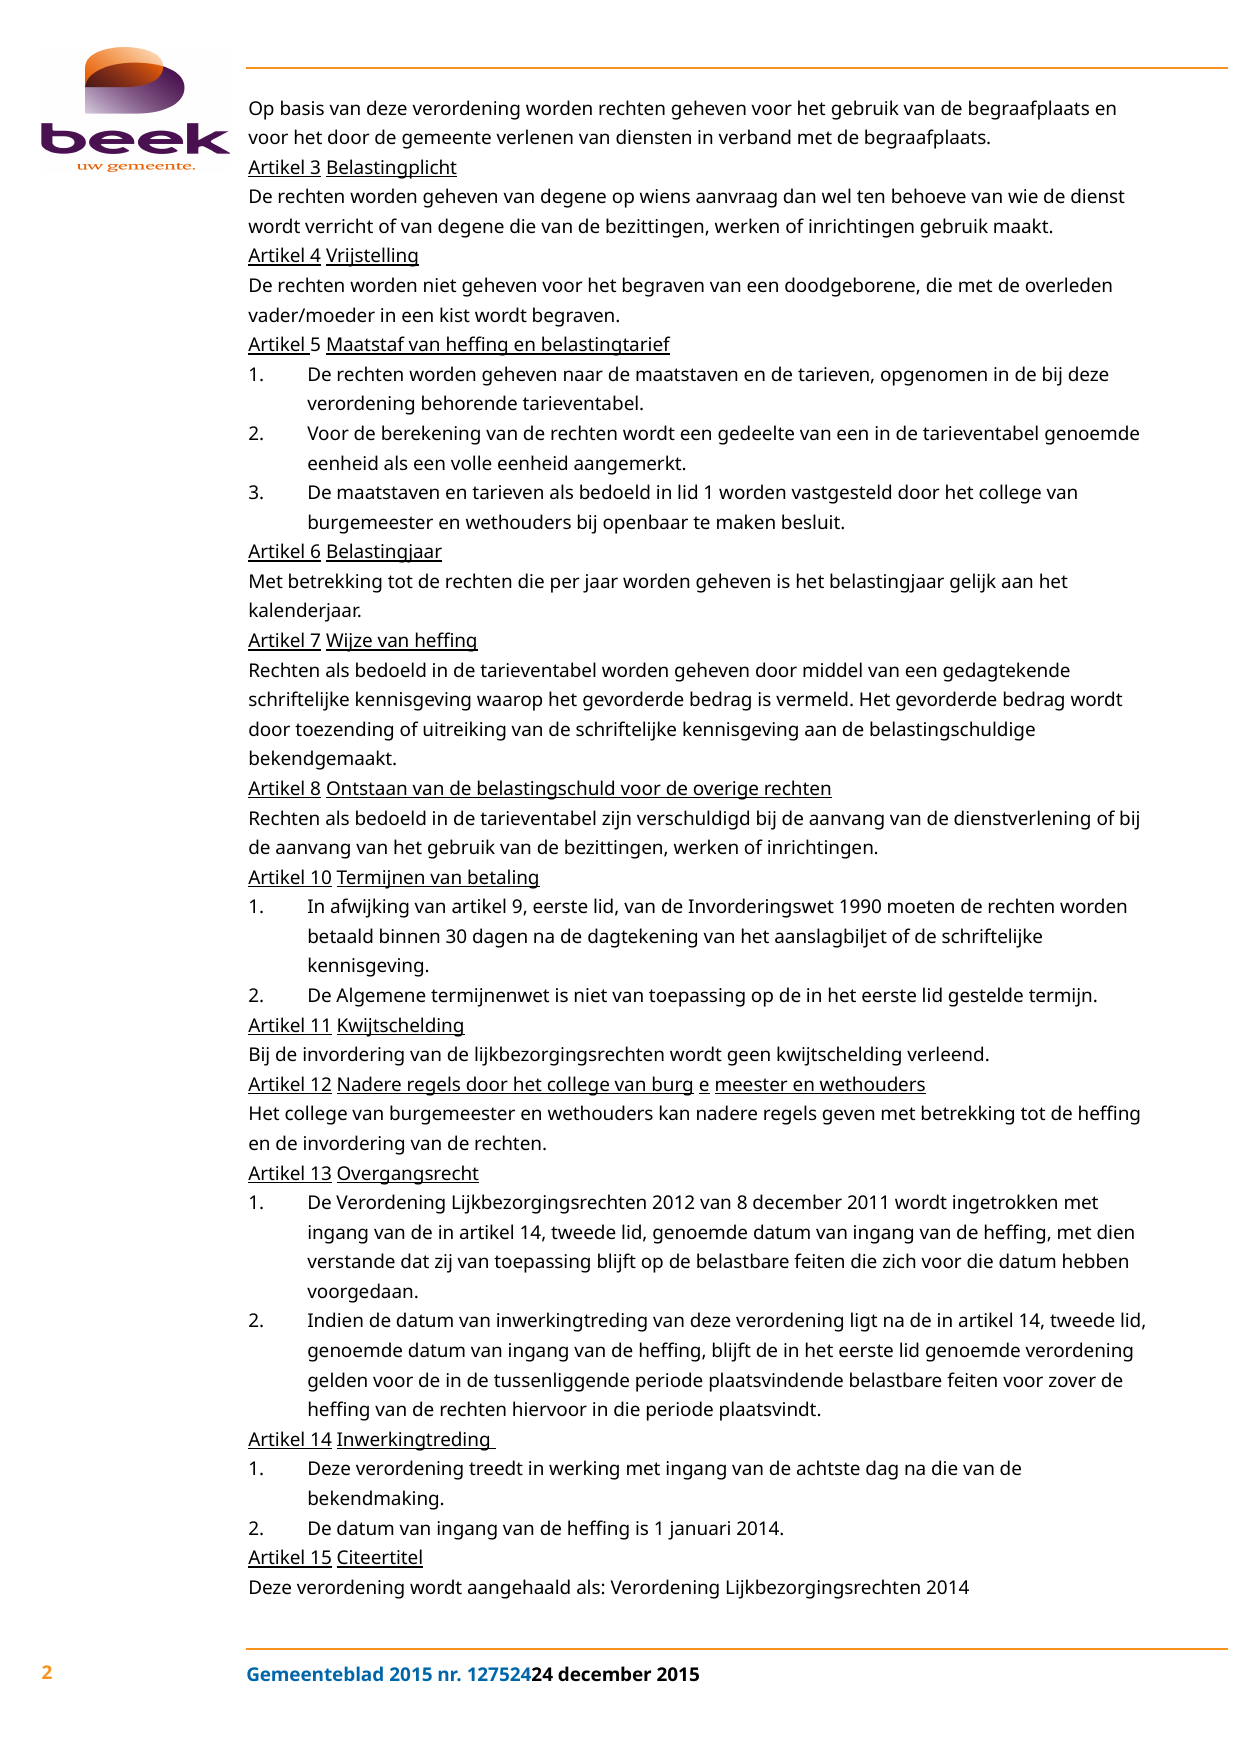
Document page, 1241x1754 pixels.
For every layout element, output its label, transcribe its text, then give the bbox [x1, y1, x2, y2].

text Artikel 5 Maatstaf van heffing en belastingtarief [248, 331, 1152, 357]
text Artikel 15 Citeertitel [248, 1544, 1152, 1570]
text Artikel 6 Belastingjaar [248, 538, 1152, 564]
list Indien de datum van inwerkingtreding van deze verordening ligt na de in artikel 14, tweede lid, genoemde datum van ingang van de heffing, blijft de in het eerste lid genoemde verordening gelden voor de in de tussenliggende periode plaatsvindende belastbare feiten voor zover de heffing van de rechten hiervoor in die periode plaatsvindt. [248, 1308, 1152, 1422]
text Op basis van deze verordening worden rechten geheven voor het gebruik van de begraafplaats en voor het door de gemeente verlenen van diensten in verband met de begraafplaats. [248, 95, 1152, 150]
text Met betrekking tot de rechten die per jaar worden geheven is het belastingjaar gelijk aan het kalenderjaar. [248, 568, 1152, 623]
list De rechten worden geheven naar de maatstaven en de tarieven, opgenomen in de bij deze verordening behorende tarieventabel. [248, 361, 1152, 416]
text Artikel 13 Overgangsrecht [248, 1160, 1152, 1186]
list In afwijking van artikel 9, eerste lid, van de Invorderingswet 1990 moeten de rechten worden betaald binnen 30 dagen na de dagtekening van het aanslagbiljet of de schriftelijke kennisgeving. [248, 893, 1152, 978]
text Deze verordening wordt aangehaald als: Verordening Lijkbezorgingsrechten 2014 [248, 1574, 1152, 1600]
text Artikel 11 Kwijtschelding [248, 1012, 1152, 1038]
text Artikel 10 Termijnen van betaling [248, 864, 1152, 890]
text Bij de invordering van de lijkbezorgingsrechten wordt geen kwijtschelding verleend. [248, 1041, 1152, 1067]
list Voor de berekening van de rechten wordt een gedeelte van een in de tarieventabel genoemde eenheid als een volle eenheid aangemerkt. [248, 420, 1152, 476]
picture [41, 47, 231, 172]
text De rechten worden geheven van degene op wiens aanvraag dan wel ten behoeve van wie de dienst wordt verricht of van degene die van de bezittingen, werken of inrichtingen gebruik maakt. [248, 183, 1152, 239]
list Deze verordening treedt in werking met ingang van de achtste dag na die van de bekendmaking. [248, 1456, 1152, 1511]
text Rechten als bedoeld in de tarieventabel zijn verschuldigd bij de aanvang van de dienstverlening of bij de aanvang van het gebruik van de bezittingen, werken of inrichtingen. [248, 805, 1152, 860]
text Artikel 12 Nadere regels door het college van burg e meester en wethouders [248, 1071, 1152, 1097]
text Rechten als bedoeld in de tarieventabel worden geheven door middel van een gedagtekende schriftelijke kennisgeving waarop het gevorderde bedrag is vermeld. Het gevorderde bedrag wordt door toezending of uitreiking van de schriftelijke kennisgeving aan de belastingschuldige bekendgemaakt. [248, 657, 1152, 771]
text Artikel 8 Ontstaan van de belastingschuld voor de overige rechten [248, 775, 1152, 801]
list De datum van ingang van de heffing is 1 januari 2014. [248, 1515, 1152, 1541]
list De maatstaven en tarieven als bedoeld in lid 1 worden vastgesteld door het college van burgemeester en wethouders bij openbaar te maken besluit. [248, 479, 1152, 535]
text Artikel 7 Wijze van heffing [248, 627, 1152, 653]
text Artikel 14 Inwerkingtreding [248, 1426, 1152, 1452]
text Artikel 3 Belastingplicht [248, 154, 1152, 180]
text Het college van burgemeester en wethouders kan nadere regels geven met betrekking tot de heffing en de invordering van de rechten. [248, 1101, 1152, 1156]
text De rechten worden niet geheven voor het begraven van een doodgeborene, die met de overleden vader/moeder in een kist wordt begraven. [248, 272, 1152, 328]
list De Verordening Lijkbezorgingsrechten 2012 van 8 december 2011 wordt ingetrokken met ingang van de in artikel 14, tweede lid, genoemde datum van ingang van de heffing, met dien verstande dat zij van toepassing blijft op de belastbare feiten die zich voor die datum hebben voorgedaan. [248, 1189, 1152, 1304]
text Artikel 4 Vrijstelling [248, 243, 1152, 268]
list De Algemene termijnenwet is niet van toepassing op de in het eerste lid gestelde termijn. [248, 982, 1152, 1008]
